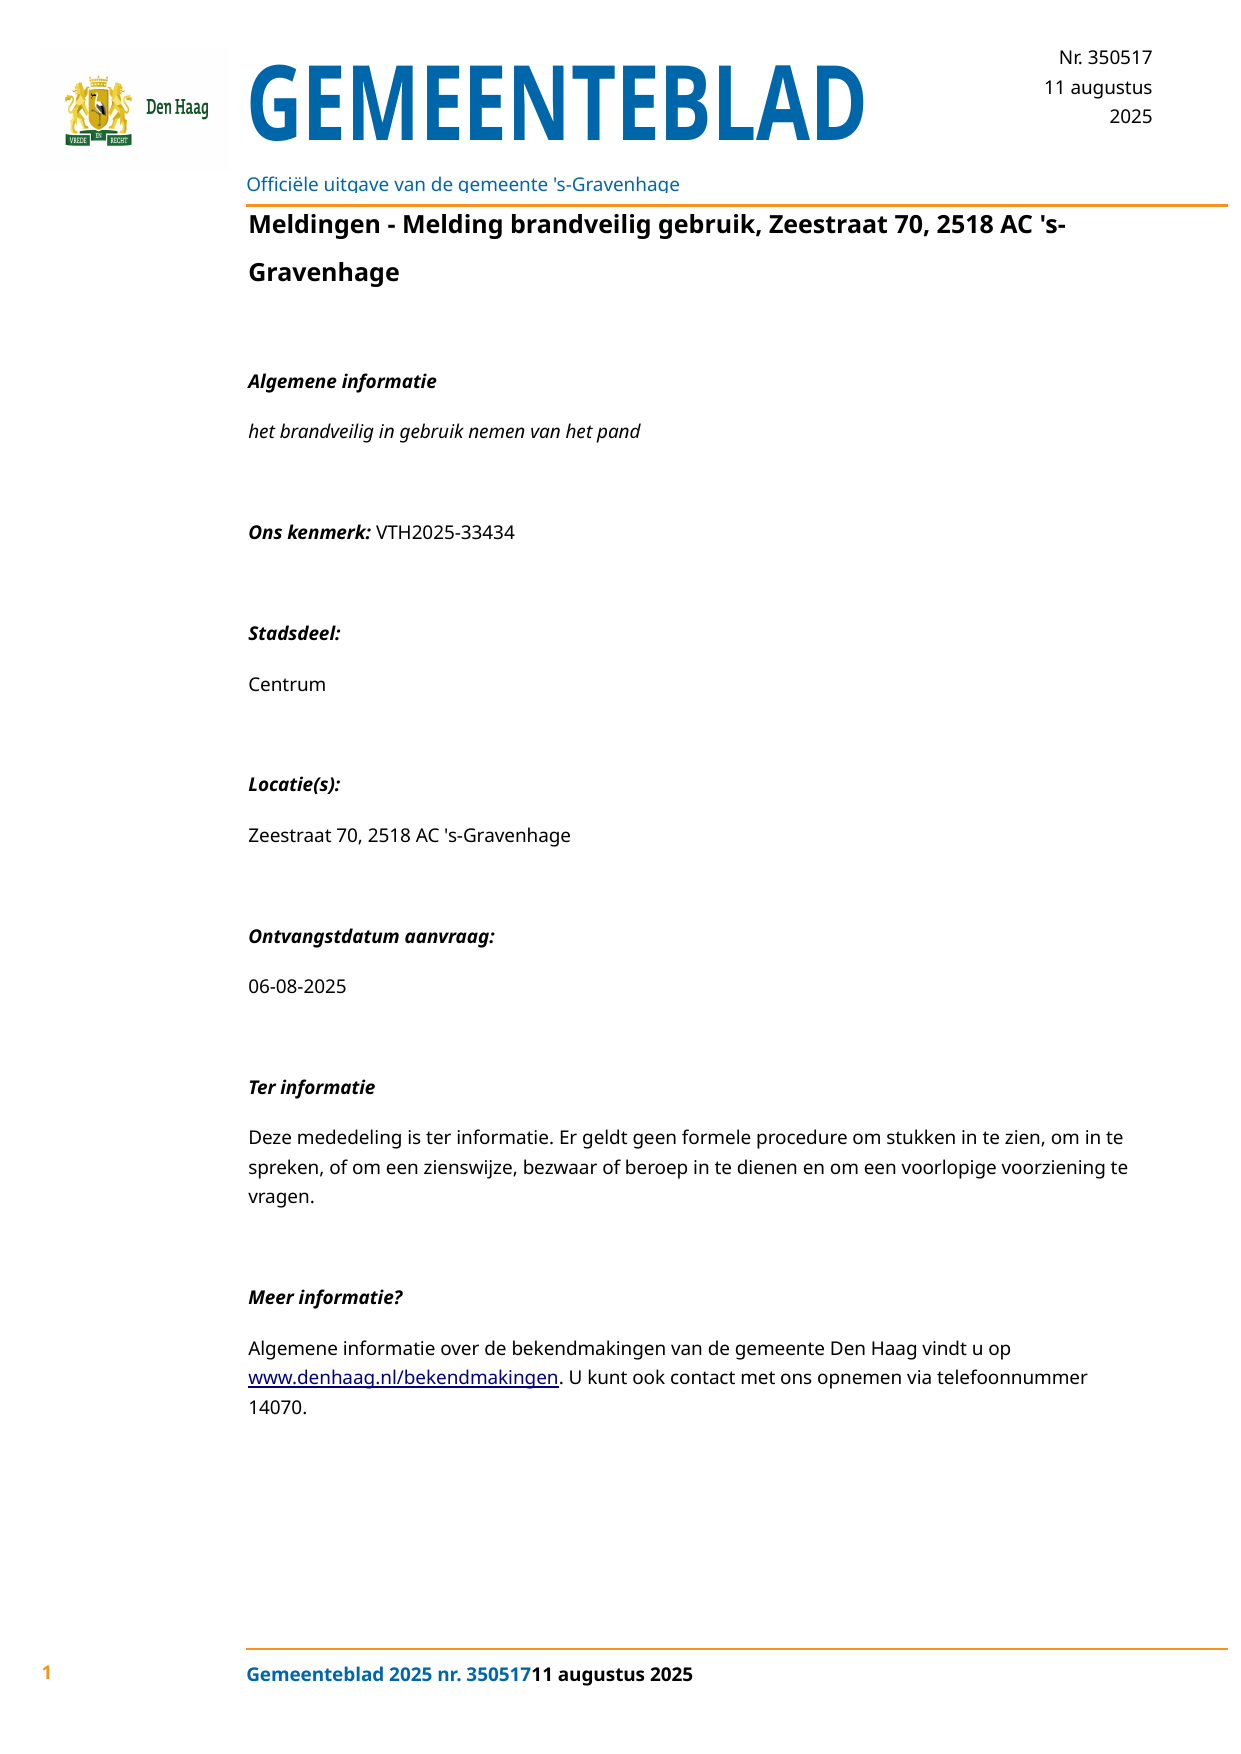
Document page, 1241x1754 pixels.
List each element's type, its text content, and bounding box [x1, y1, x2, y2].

text Algemene informatie over de bekendmakingen van de gemeente Den Haag vindt u op www.denhaag.nl/bekendmakingen. U kunt ook contact met ons opnemen via telefoonnummer 14070. [248, 1335, 1152, 1420]
text Ter informatie [248, 1074, 1152, 1100]
picture [41, 47, 231, 172]
text Algemene informatie [248, 368, 1152, 394]
text Ons kenmerk: VTH2025-33434 [248, 519, 1152, 545]
text 06-08-2025 [248, 973, 1152, 999]
text Deze mededeling is ter informatie. Er geldt geen formele procedure om stukken in te zien, om in te spreken, of om een zienswijze, bezwaar of beroep in te dienen en om een voorlopige voorziening te vragen. [248, 1124, 1152, 1209]
text het brandveilig in gebruik nemen van het pand [248, 419, 1152, 444]
text Stadsdeel: [248, 620, 1152, 646]
text Meer informatie? [248, 1284, 1152, 1310]
text Meldingen - Melding brandveilig gebruik, Zeestraat 70, 2518 AC 's-Gravenhage [248, 207, 1152, 288]
text Centrum [248, 671, 1152, 697]
text Ontvangstdatum aanvraag: [248, 923, 1152, 949]
text Locatie(s): [248, 772, 1152, 797]
text Zeestraat 70, 2518 AC 's-Gravenhage [248, 822, 1152, 848]
